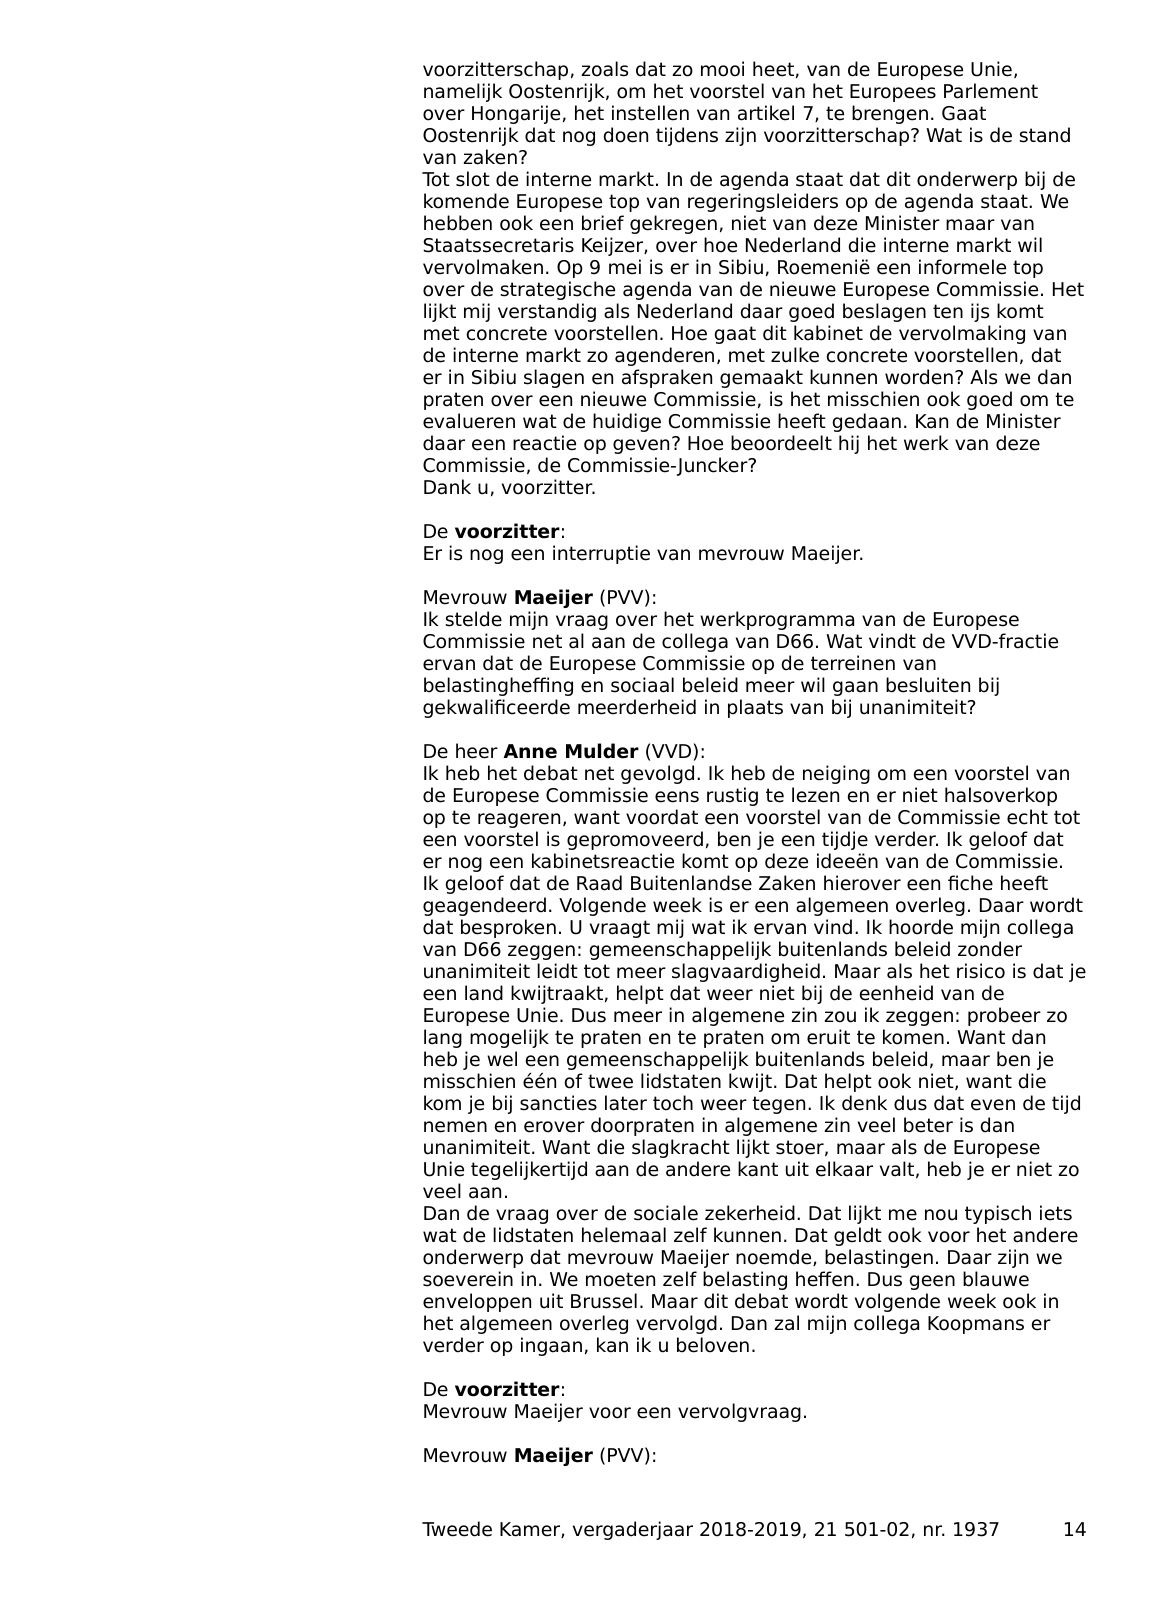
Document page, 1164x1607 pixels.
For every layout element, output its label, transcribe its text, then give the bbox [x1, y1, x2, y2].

text De heer Anne Mulder (VVD): [422, 741, 1087, 763]
text voorzitterschap, zoals dat zo mooi heet, van de Europese Unie, namelijk Oostenrijk, om het voorstel van het Europees Parlement over Hongarije, het instellen van artikel 7, te brengen. Gaat Oostenrijk dat nog doen tijdens zijn voorzitterschap? Wat is de stand van zaken? [422, 59, 1087, 169]
text Dank u, voorzitter. [422, 477, 1087, 499]
text De voorzitter: [422, 1379, 1087, 1401]
text Dan de vraag over de sociale zekerheid. Dat lijkt me nou typisch iets wat de lidstaten helemaal zelf kunnen. Dat geldt ook voor het andere onderwerp dat mevrouw Maeijer noemde, belastingen. Daar zijn we soeverein in. We moeten zelf belasting heffen. Dus geen blauwe enveloppen uit Brussel. Maar dit debat wordt volgende week ook in het algemeen overleg vervolgd. Dan zal mijn collega Koopmans er verder op ingaan, kan ik u beloven. [422, 1203, 1087, 1356]
text Er is nog een interruptie van mevrouw Maeijer. [422, 543, 1087, 565]
text Tot slot de interne markt. In de agenda staat dat dit onderwerp bij de komende Europese top van regeringsleiders op de agenda staat. We hebben ook een brief gekregen, niet van deze Minister maar van Staatssecretaris Keijzer, over hoe Nederland die interne markt wil vervolmaken. Op 9 mei is er in Sibiu, Roemenië een informele top over de strategische agenda van de nieuwe Europese Commissie. Het lijkt mij verstandig als Nederland daar goed beslagen ten ijs komt met concrete voorstellen. Hoe gaat dit kabinet de vervolmaking van de interne markt zo agenderen, met zulke concrete voorstellen, dat er in Sibiu slagen en afspraken gemaakt kunnen worden? Als we dan praten over een nieuwe Commissie, is het misschien ook goed om te evalueren wat de huidige Commissie heeft gedaan. Kan de Minister daar een reactie op geven? Hoe beoordeelt hij het werk van deze Commissie, de Commissie-Juncker? [422, 169, 1087, 477]
text De voorzitter: [422, 521, 1087, 543]
text Mevrouw Maeijer (PVV): [422, 1445, 1087, 1467]
text Ik stelde mijn vraag over het werkprogramma van de Europese Commissie net al aan de collega van D66. Wat vindt de VVD-fractie ervan dat de Europese Commissie op de terreinen van belastingheffing en sociaal beleid meer wil gaan besluiten bij gekwalificeerde meerderheid in plaats van bij unanimiteit? [422, 609, 1087, 719]
text Mevrouw Maeijer (PVV): [422, 587, 1087, 609]
text Ik heb het debat net gevolgd. Ik heb de neiging om een voorstel van de Europese Commissie eens rustig te lezen en er niet halsoverkop op te reageren, want voordat een voorstel van de Commissie echt tot een voorstel is gepromoveerd, ben je een tijdje verder. Ik geloof dat er nog een kabinetsreactie komt op deze ideeën van de Commissie. Ik geloof dat de Raad Buitenlandse Zaken hierover een fiche heeft geagendeerd. Volgende week is er een algemeen overleg. Daar wordt dat besproken. U vraagt mij wat ik ervan vind. Ik hoorde mijn collega van D66 zeggen: gemeenschappelijk buitenlands beleid zonder unanimiteit leidt tot meer slagvaardigheid. Maar als het risico is dat je een land kwijtraakt, helpt dat weer niet bij de eenheid van de Europese Unie. Dus meer in algemene zin zou ik zeggen: probeer zo lang mogelijk te praten en te praten om eruit te komen. Want dan heb je wel een gemeenschappelijk buitenlands beleid, maar ben je misschien één of twee lidstaten kwijt. Dat helpt ook niet, want die kom je bij sancties later toch weer tegen. Ik denk dus dat even de tijd nemen en erover doorpraten in algemene zin veel beter is dan unanimiteit. Want die slagkracht lijkt stoer, maar als de Europese Unie tegelijkertijd aan de andere kant uit elkaar valt, heb je er niet zo veel aan. [422, 763, 1087, 1203]
text Mevrouw Maeijer voor een vervolgvraag. [422, 1401, 1087, 1423]
